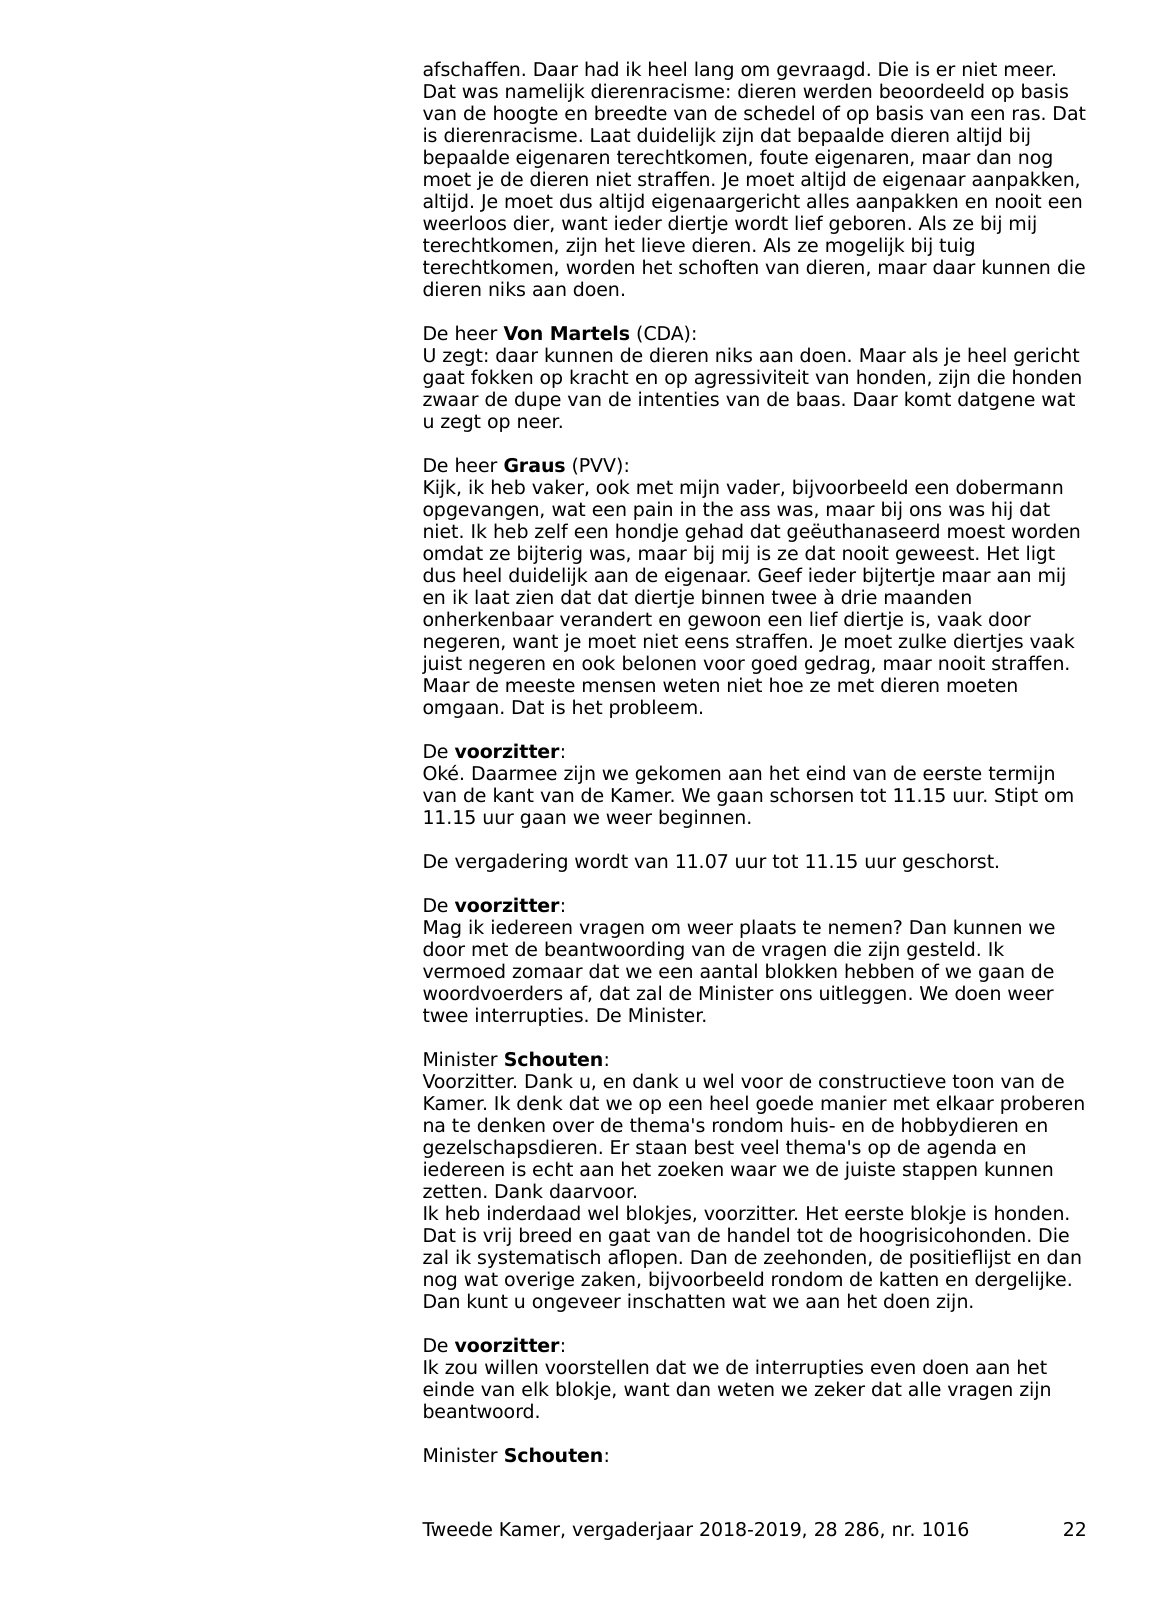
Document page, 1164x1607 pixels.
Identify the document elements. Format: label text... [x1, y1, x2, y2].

text U zegt: daar kunnen de dieren niks aan doen. Maar als je heel gericht gaat fokken op kracht en op agressiviteit van honden, zijn die honden zwaar de dupe van de intenties van de baas. Daar komt datgene wat u zegt op neer. [422, 345, 1087, 433]
text Ik heb inderdaad wel blokjes, voorzitter. Het eerste blokje is honden. Dat is vrij breed en gaat van de handel tot de hoogrisicohonden. Die zal ik systematisch aflopen. Dan de zeehonden, de positieflijst en dan nog wat overige zaken, bijvoorbeeld rondom de katten en dergelijke. Dan kunt u ongeveer inschatten wat we aan het doen zijn. [422, 1203, 1087, 1313]
text De voorzitter: [422, 741, 1087, 763]
text afschaffen. Daar had ik heel lang om gevraagd. Die is er niet meer. Dat was namelijk dierenracisme: dieren werden beoordeeld op basis van de hoogte en breedte van de schedel of op basis van een ras. Dat is dierenracisme. Laat duidelijk zijn dat bepaalde dieren altijd bij bepaalde eigenaren terechtkomen, foute eigenaren, maar dan nog moet je de dieren niet straffen. Je moet altijd de eigenaar aanpakken, altijd. Je moet dus altijd eigenaargericht alles aanpakken en nooit een weerloos dier, want ieder diertje wordt lief geboren. Als ze bij mij terechtkomen, zijn het lieve dieren. Als ze mogelijk bij tuig terechtkomen, worden het schoften van dieren, maar daar kunnen die dieren niks aan doen. [422, 59, 1087, 301]
text De heer Von Martels (CDA): [422, 323, 1087, 345]
text Oké. Daarmee zijn we gekomen aan het eind van de eerste termijn van de kant van de Kamer. We gaan schorsen tot 11.15 uur. Stipt om 11.15 uur gaan we weer beginnen. [422, 763, 1087, 829]
text Minister Schouten: [422, 1445, 1087, 1467]
text Voorzitter. Dank u, en dank u wel voor de constructieve toon van de Kamer. Ik denk dat we op een heel goede manier met elkaar proberen na te denken over de thema's rondom huis- en de hobbydieren en gezelschapsdieren. Er staan best veel thema's op de agenda en iedereen is echt aan het zoeken waar we de juiste stappen kunnen zetten. Dank daarvoor. [422, 1071, 1087, 1203]
text De heer Graus (PVV): [422, 455, 1087, 477]
text Ik zou willen voorstellen dat we de interrupties even doen aan het einde van elk blokje, want dan weten we zeker dat alle vragen zijn beantwoord. [422, 1357, 1087, 1423]
text De voorzitter: [422, 1335, 1087, 1357]
text Minister Schouten: [422, 1049, 1087, 1071]
text De vergadering wordt van 11.07 uur tot 11.15 uur geschorst. [422, 851, 1087, 873]
text De voorzitter: [422, 895, 1087, 917]
text Kijk, ik heb vaker, ook met mijn vader, bijvoorbeeld een dobermann opgevangen, wat een pain in the ass was, maar bij ons was hij dat niet. Ik heb zelf een hondje gehad dat geëuthanaseerd moest worden omdat ze bijterig was, maar bij mij is ze dat nooit geweest. Het ligt dus heel duidelijk aan de eigenaar. Geef ieder bijtertje maar aan mij en ik laat zien dat dat diertje binnen twee à drie maanden onherkenbaar verandert en gewoon een lief diertje is, vaak door negeren, want je moet niet eens straffen. Je moet zulke diertjes vaak juist negeren en ook belonen voor goed gedrag, maar nooit straffen. Maar de meeste mensen weten niet hoe ze met dieren moeten omgaan. Dat is het probleem. [422, 477, 1087, 719]
text Mag ik iedereen vragen om weer plaats te nemen? Dan kunnen we door met de beantwoording van de vragen die zijn gesteld. Ik vermoed zomaar dat we een aantal blokken hebben of we gaan de woordvoerders af, dat zal de Minister ons uitleggen. We doen weer twee interrupties. De Minister. [422, 917, 1087, 1027]
